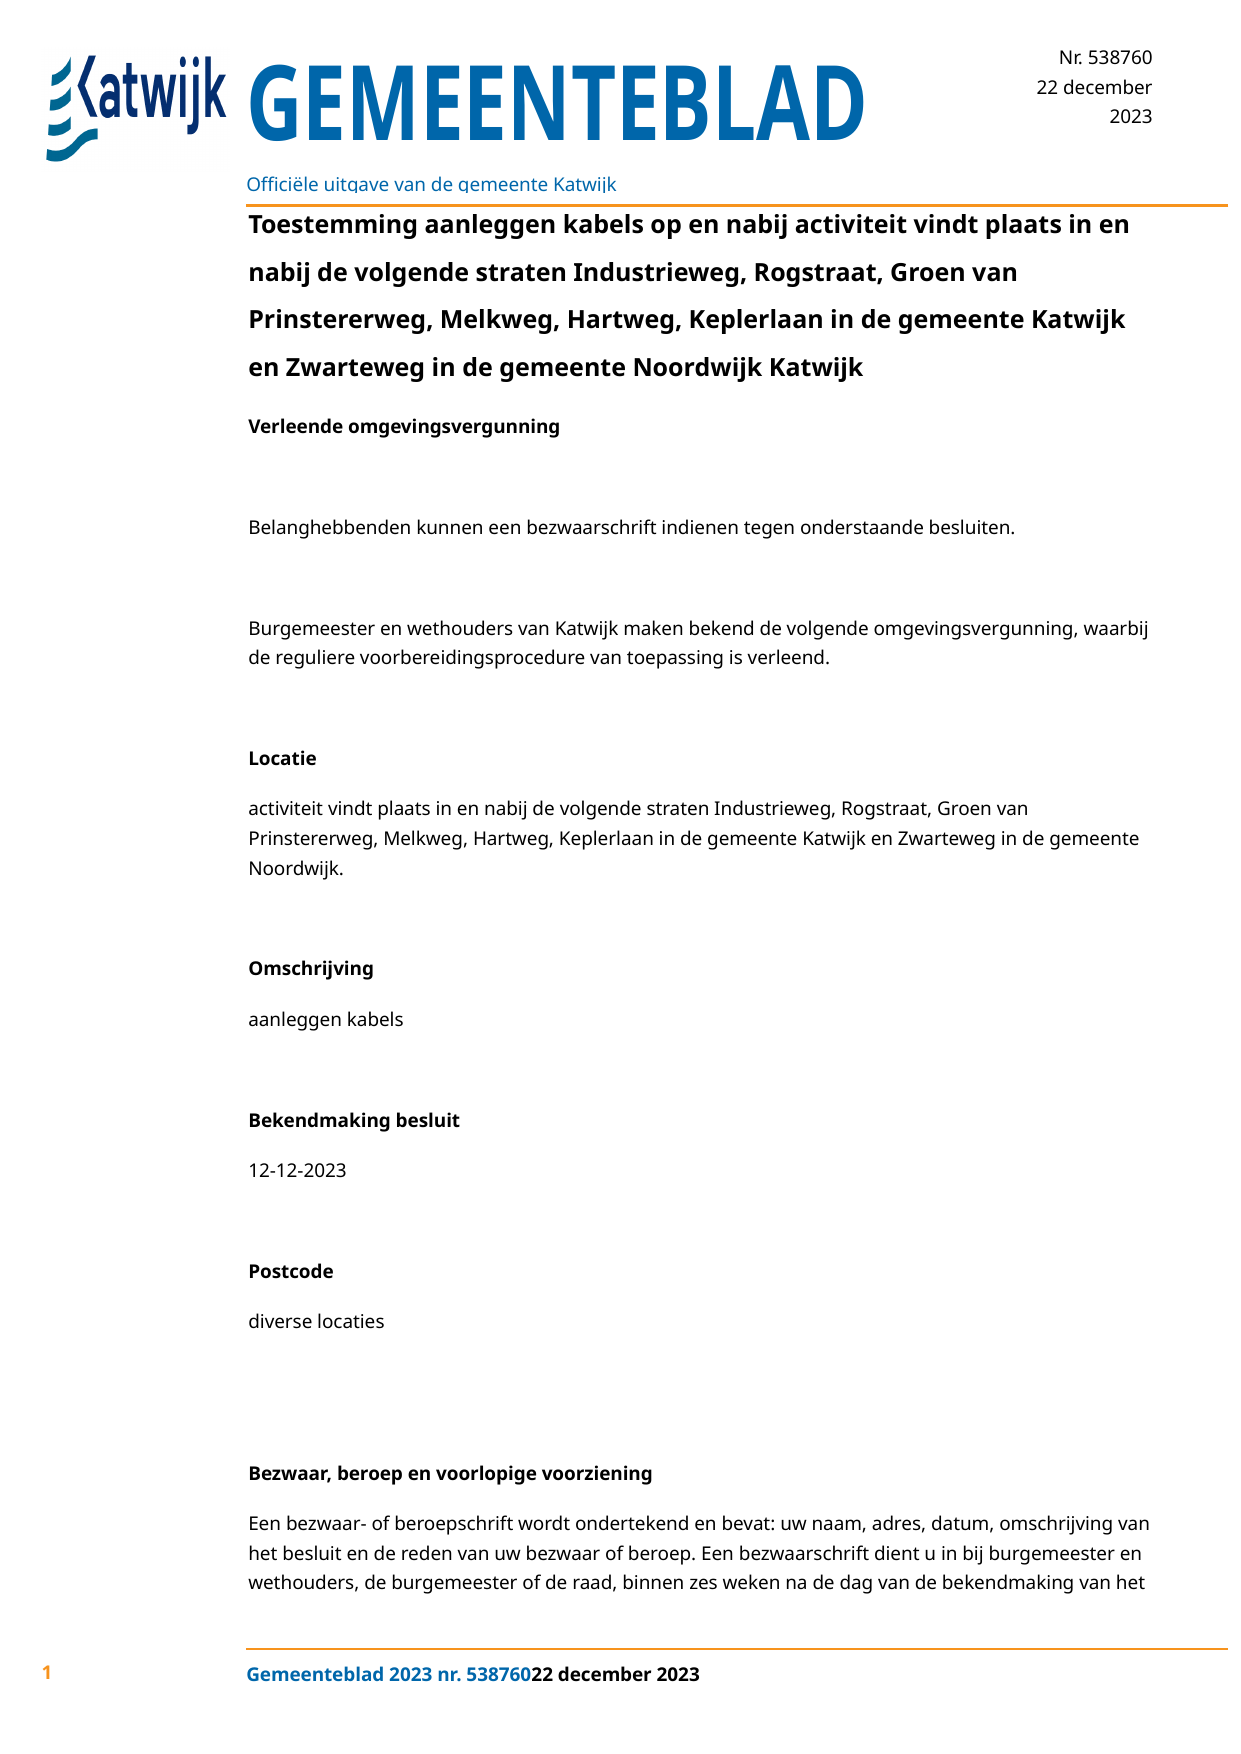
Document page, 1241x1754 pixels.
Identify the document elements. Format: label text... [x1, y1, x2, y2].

text Bekendmaking besluit [248, 1107, 1152, 1133]
text Toestemming aanleggen kabels op en nabij activiteit vindt plaats in en nabij de volgende straten Industrieweg, Rogstraat, Groen van Prinstererweg, Melkweg, Hartweg, Keplerlaan in de gemeente Katwijk en Zwarteweg in de gemeente Noordwijk Katwijk [248, 207, 1152, 384]
text diverse locaties [248, 1308, 1152, 1334]
text Bezwaar, beroep en voorlopige voorziening [248, 1460, 1152, 1486]
text Een bezwaar- of beroepschrift wordt ondertekend en bevat: uw naam, adres, datum, omschrijving van het besluit en de reden van uw bezwaar of beroep. Een bezwaarschrift dient u in bij burgemeester en wethouders, de burgemeester of de raad, binnen zes weken na de dag van de bekendmaking van het [248, 1510, 1152, 1595]
text Verleende omgevingsvergunning [248, 413, 1152, 439]
text 12-12-2023 [248, 1157, 1152, 1183]
text aanleggen kabels [248, 1006, 1152, 1032]
text Belanghebbenden kunnen een bezwaarschrift indienen tegen onderstaande besluiten. [248, 514, 1152, 540]
text Postcode [248, 1258, 1152, 1284]
text Burgemeester en wethouders van Katwijk maken bekend de volgende omgevingsvergunning, waarbij de reguliere voorbereidingsprocedure van toepassing is verleend. [248, 615, 1152, 670]
text Omschrijving [248, 956, 1152, 981]
text activiteit vindt plaats in en nabij de volgende straten Industrieweg, Rogstraat, Groen van Prinstererweg, Melkweg, Hartweg, Keplerlaan in de gemeente Katwijk en Zwarteweg in de gemeente Noordwijk. [248, 796, 1152, 881]
text Locatie [248, 745, 1152, 771]
picture [41, 47, 231, 172]
